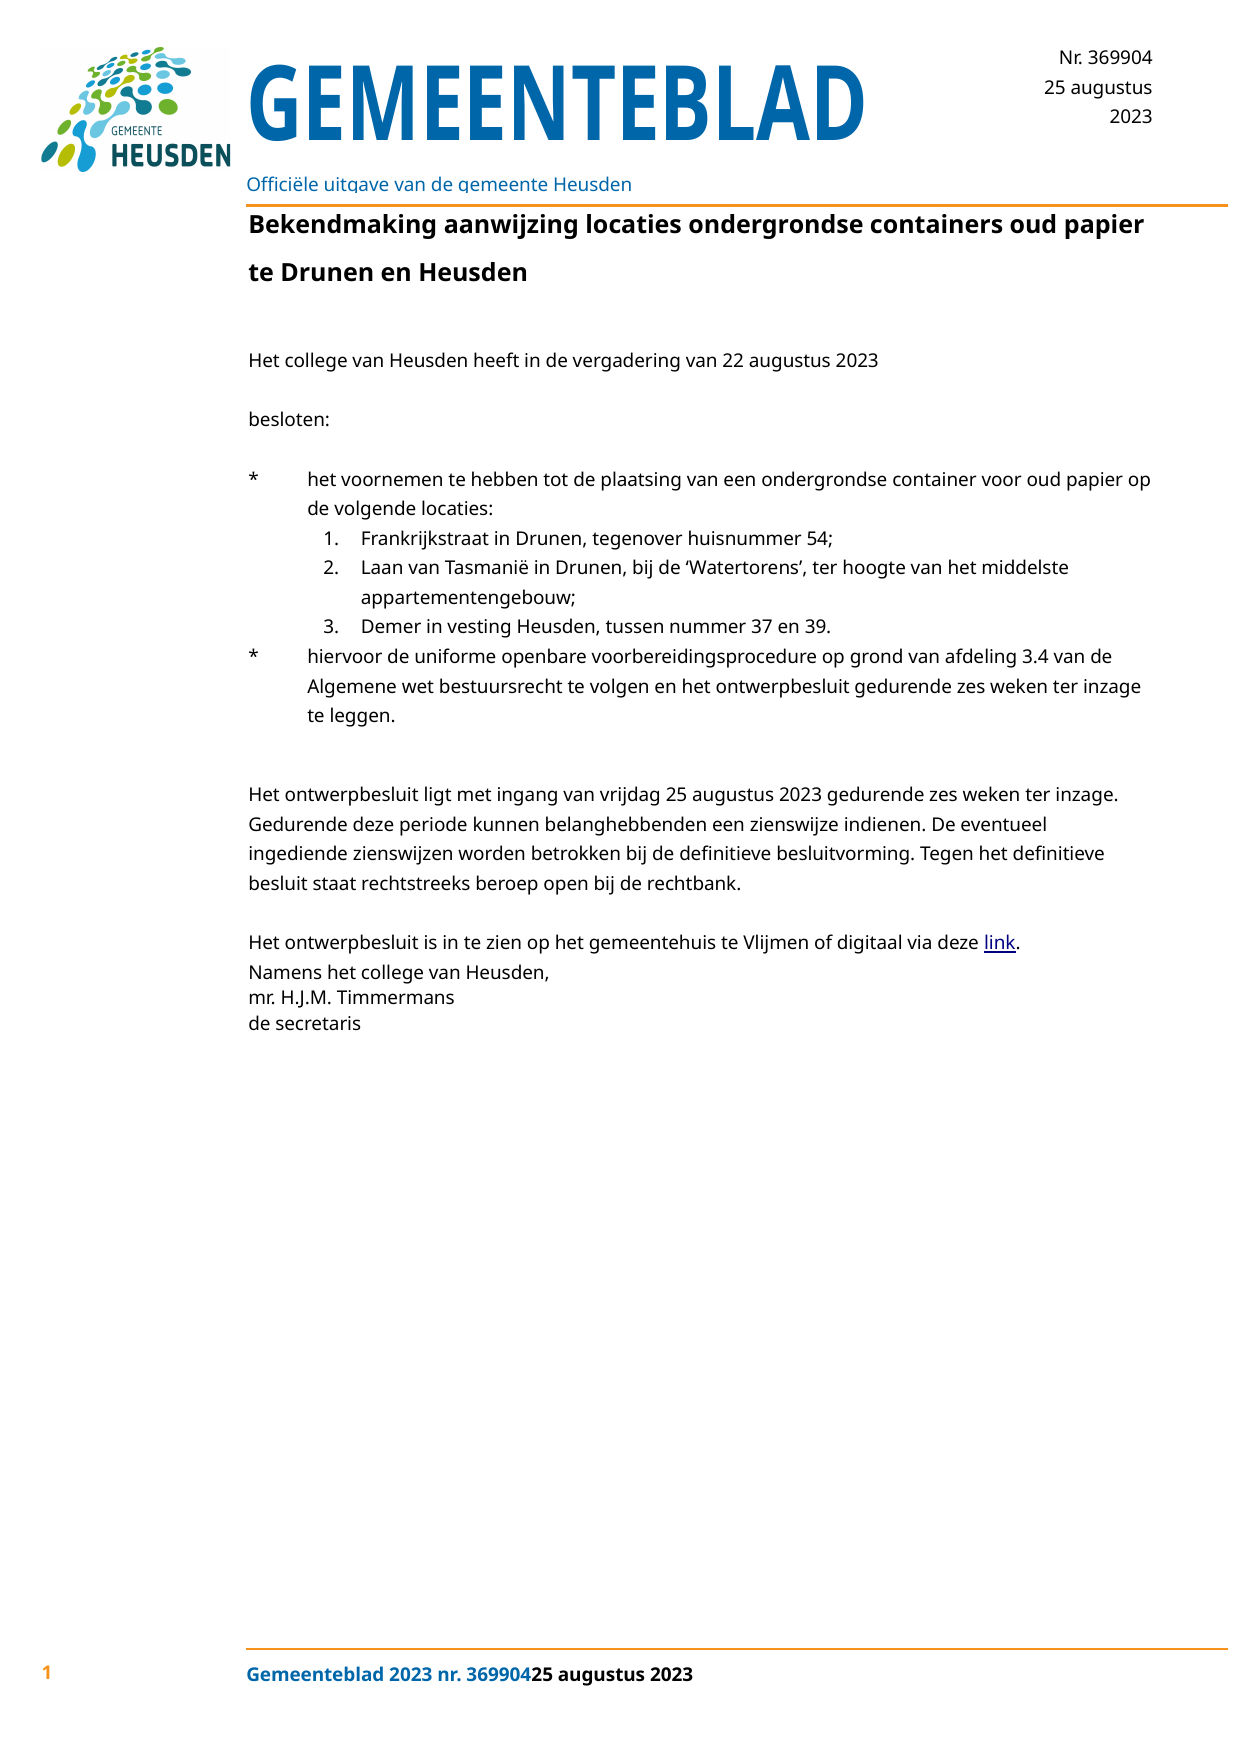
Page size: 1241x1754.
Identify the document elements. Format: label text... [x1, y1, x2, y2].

list Frankrijkstraat in Drunen, tegenover huisnummer 54; [323, 525, 1152, 551]
text Het ontwerpbesluit is in te zien op het gemeentehuis te Vlijmen of digitaal via deze link. [248, 929, 1152, 955]
list Laan van Tasmanië in Drunen, bij de ‘Watertorens’, ter hoogte van het middelste appartementengebouw; [323, 554, 1152, 610]
text mr. H.J.M. Timmermans [248, 984, 1152, 1010]
text Bekendmaking aanwijzing locaties ondergrondse containers oud papier te Drunen en Heusden [248, 207, 1152, 288]
picture [41, 47, 231, 172]
text Namens het college van Heusden, [248, 959, 1152, 984]
list het voornemen te hebben tot de plaatsing van een ondergrondse container voor oud papier op de volgende locaties: [248, 466, 1152, 521]
list hiervoor de uniforme openbare voorbereidingsprocedure op grond van afdeling 3.4 van de Algemene wet bestuursrecht te volgen en het ontwerpbesluit gedurende zes weken ter inzage te leggen. [248, 643, 1152, 728]
text de secretaris [248, 1010, 1152, 1036]
text Het college van Heusden heeft in de vergadering van 22 augustus 2023 [248, 347, 1152, 373]
text besloten: [248, 407, 1152, 432]
text Het ontwerpbesluit ligt met ingang van vrijdag 25 augustus 2023 gedurende zes weken ter inzage. Gedurende deze periode kunnen belanghebbenden een zienswijze indienen. De eventueel ingediende zienswijzen worden betrokken bij de definitieve besluitvorming. Tegen het definitieve besluit staat rechtstreeks beroep open bij de rechtbank. [248, 781, 1152, 896]
list Demer in vesting Heusden, tussen nummer 37 en 39. [323, 614, 1152, 639]
